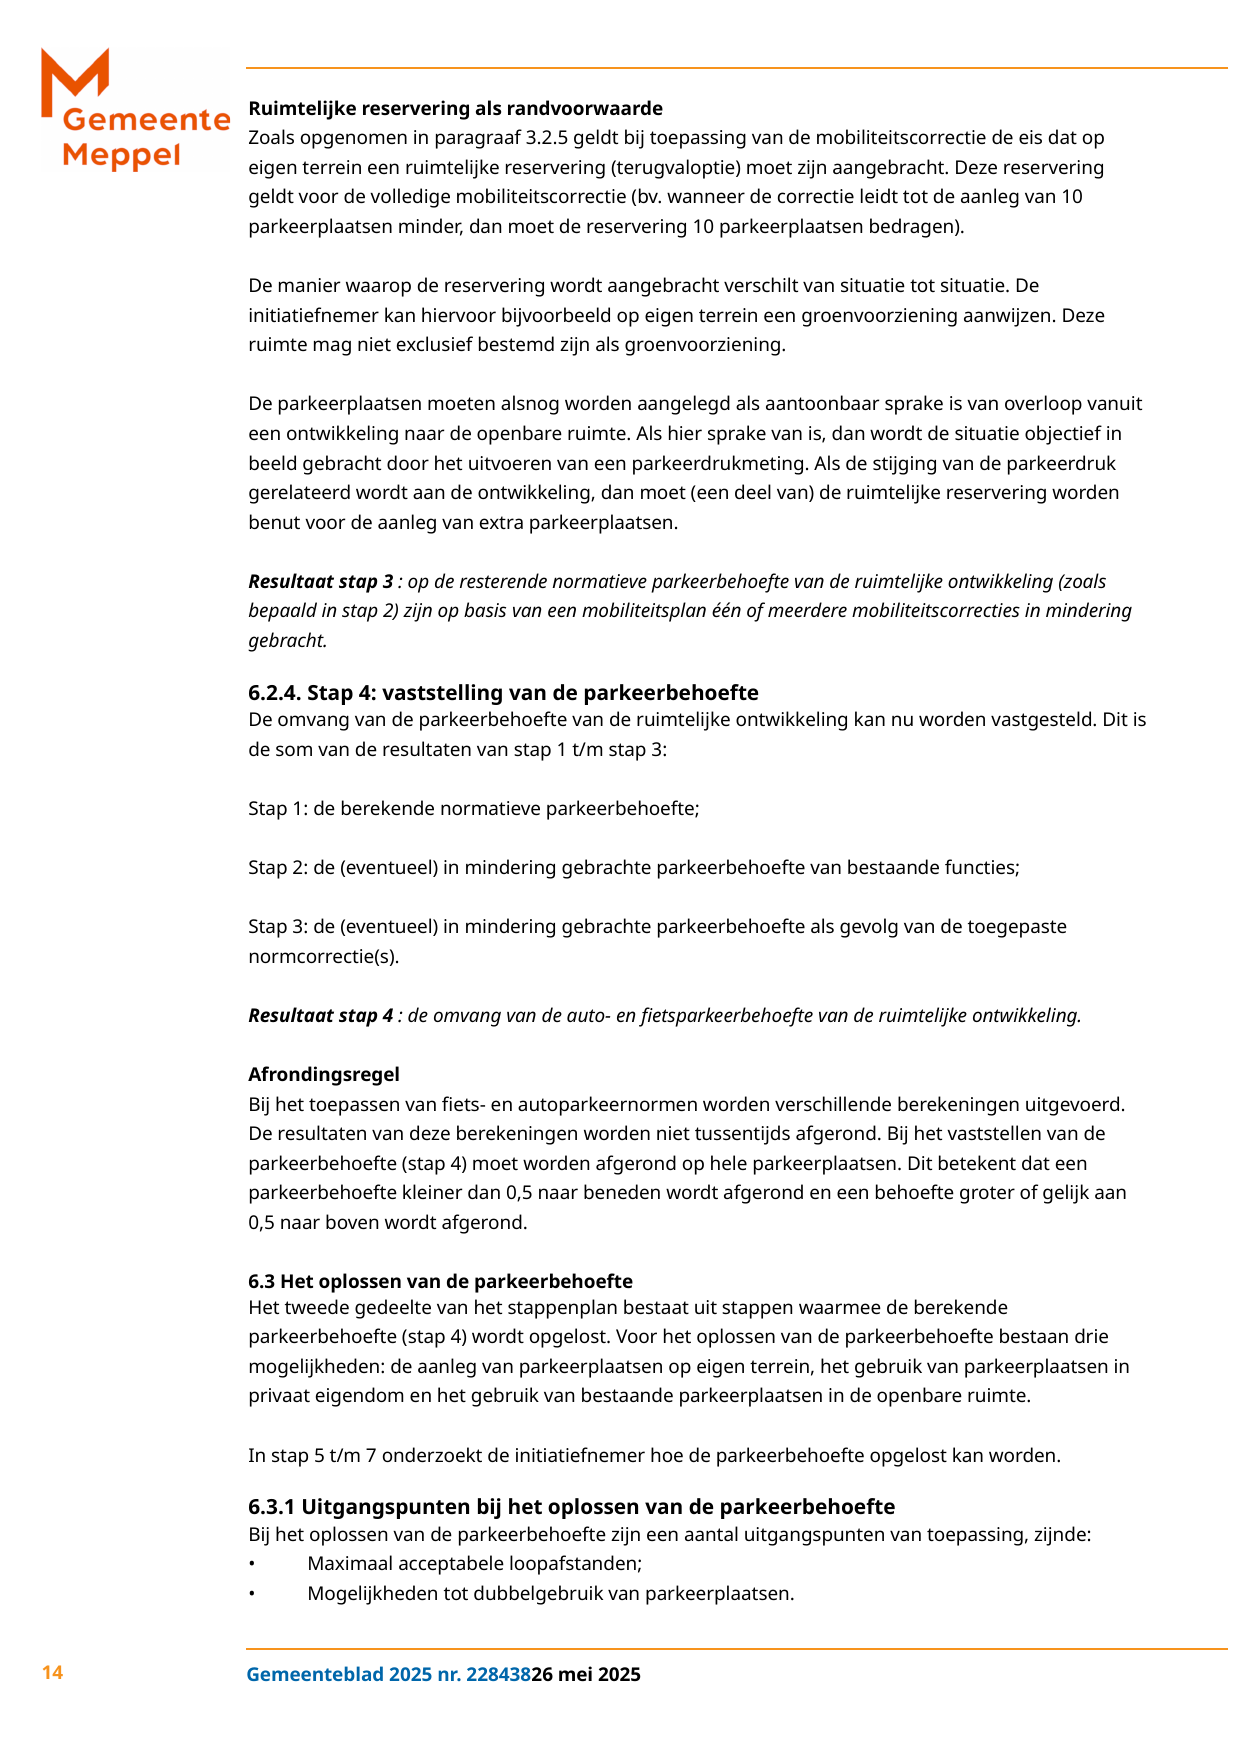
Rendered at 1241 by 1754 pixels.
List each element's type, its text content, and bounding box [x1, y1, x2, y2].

list Mogelijkheden tot dubbelgebruik van parkeerplaatsen. [248, 1580, 1152, 1606]
text Stap 2: de (eventueel) in mindering gebrachte parkeerbehoefte van bestaande functies; [248, 854, 1152, 880]
text Resultaat stap 4 : de omvang van de auto- en fietsparkeerbehoefte van de ruimtelijke ontwikkeling. [248, 1002, 1152, 1028]
text Bij het toepassen van fiets- en autoparkeernormen worden verschillende berekeningen uitgevoerd. De resultaten van deze berekeningen worden niet tussentijds afgerond. Bij het vaststellen van de parkeerbehoefte (stap 4) moet worden afgerond op hele parkeerplaatsen. Dit betekent dat een parkeerbehoefte kleiner dan 0,5 naar beneden wordt afgerond en een behoefte groter of gelijk aan 0,5 naar boven wordt afgerond. [248, 1091, 1152, 1235]
text Bij het oplossen van de parkeerbehoefte zijn een aantal uitgangspunten van toepassing, zijnde: [248, 1521, 1152, 1546]
text 6.2.4. Stap 4: vaststelling van de parkeerbehoefte [248, 678, 1152, 706]
text Resultaat stap 3 : op de resterende normatieve parkeerbehoefte van de ruimtelijke ontwikkeling (zoals bepaald in stap 2) zijn op basis van een mobiliteitsplan één of meerdere mobiliteitscorrecties in mindering gebracht. [248, 568, 1152, 653]
text Stap 3: de (eventueel) in mindering gebrachte parkeerbehoefte als gevolg van de toegepaste normcorrectie(s). [248, 913, 1152, 968]
picture [41, 47, 231, 172]
text De omvang van de parkeerbehoefte van de ruimtelijke ontwikkeling kan nu worden vastgesteld. Dit is de som van de resultaten van stap 1 t/m stap 3: [248, 706, 1152, 761]
text 6.3.1 Uitgangspunten bij het oplossen van de parkeerbehoefte [248, 1492, 1152, 1521]
text Ruimtelijke reservering als randvoorwaarde [248, 95, 1152, 121]
text De parkeerplaatsen moeten alsnog worden aangelegd als aantoonbaar sprake is van overloop vanuit een ontwikkeling naar de openbare ruimte. Als hier sprake van is, dan wordt de situatie objectief in beeld gebracht door het uitvoeren van een parkeerdrukmeting. Als de stijging van de parkeerdruk gerelateerd wordt aan de ontwikkeling, dan moet (een deel van) de ruimtelijke reservering worden benut voor de aanleg van extra parkeerplaatsen. [248, 391, 1152, 535]
text De manier waarop de reservering wordt aangebracht verschilt van situatie tot situatie. De initiatiefnemer kan hiervoor bijvoorbeeld op eigen terrein een groenvoorziening aanwijzen. Deze ruimte mag niet exclusief bestemd zijn als groenvoorziening. [248, 272, 1152, 357]
text Afrondingsregel [248, 1061, 1152, 1087]
list Maximaal acceptabele loopafstanden; [248, 1550, 1152, 1576]
text Zoals opgenomen in paragraaf 3.2.5 geldt bij toepassing van de mobiliteitscorrectie de eis dat op eigen terrein een ruimtelijke reservering (terugvaloptie) moet zijn aangebracht. Deze reservering geldt voor de volledige mobiliteitscorrectie (bv. wanneer de correctie leidt tot de aanleg van 10 parkeerplaatsen minder, dan moet de reservering 10 parkeerplaatsen bedragen). [248, 124, 1152, 239]
text Stap 1: de berekende normatieve parkeerbehoefte; [248, 795, 1152, 821]
text 6.3 Het oplossen van de parkeerbehoefte [248, 1268, 1152, 1294]
text In stap 5 t/m 7 onderzoekt de initiatiefnemer hoe de parkeerbehoefte opgelost kan worden. [248, 1442, 1152, 1468]
text Het tweede gedeelte van het stappenplan bestaat uit stappen waarmee de berekende parkeerbehoefte (stap 4) wordt opgelost. Voor het oplossen van de parkeerbehoefte bestaan drie mogelijkheden: de aanleg van parkeerplaatsen op eigen terrein, het gebruik van parkeerplaatsen in privaat eigendom en het gebruik van bestaande parkeerplaatsen in de openbare ruimte. [248, 1294, 1152, 1408]
